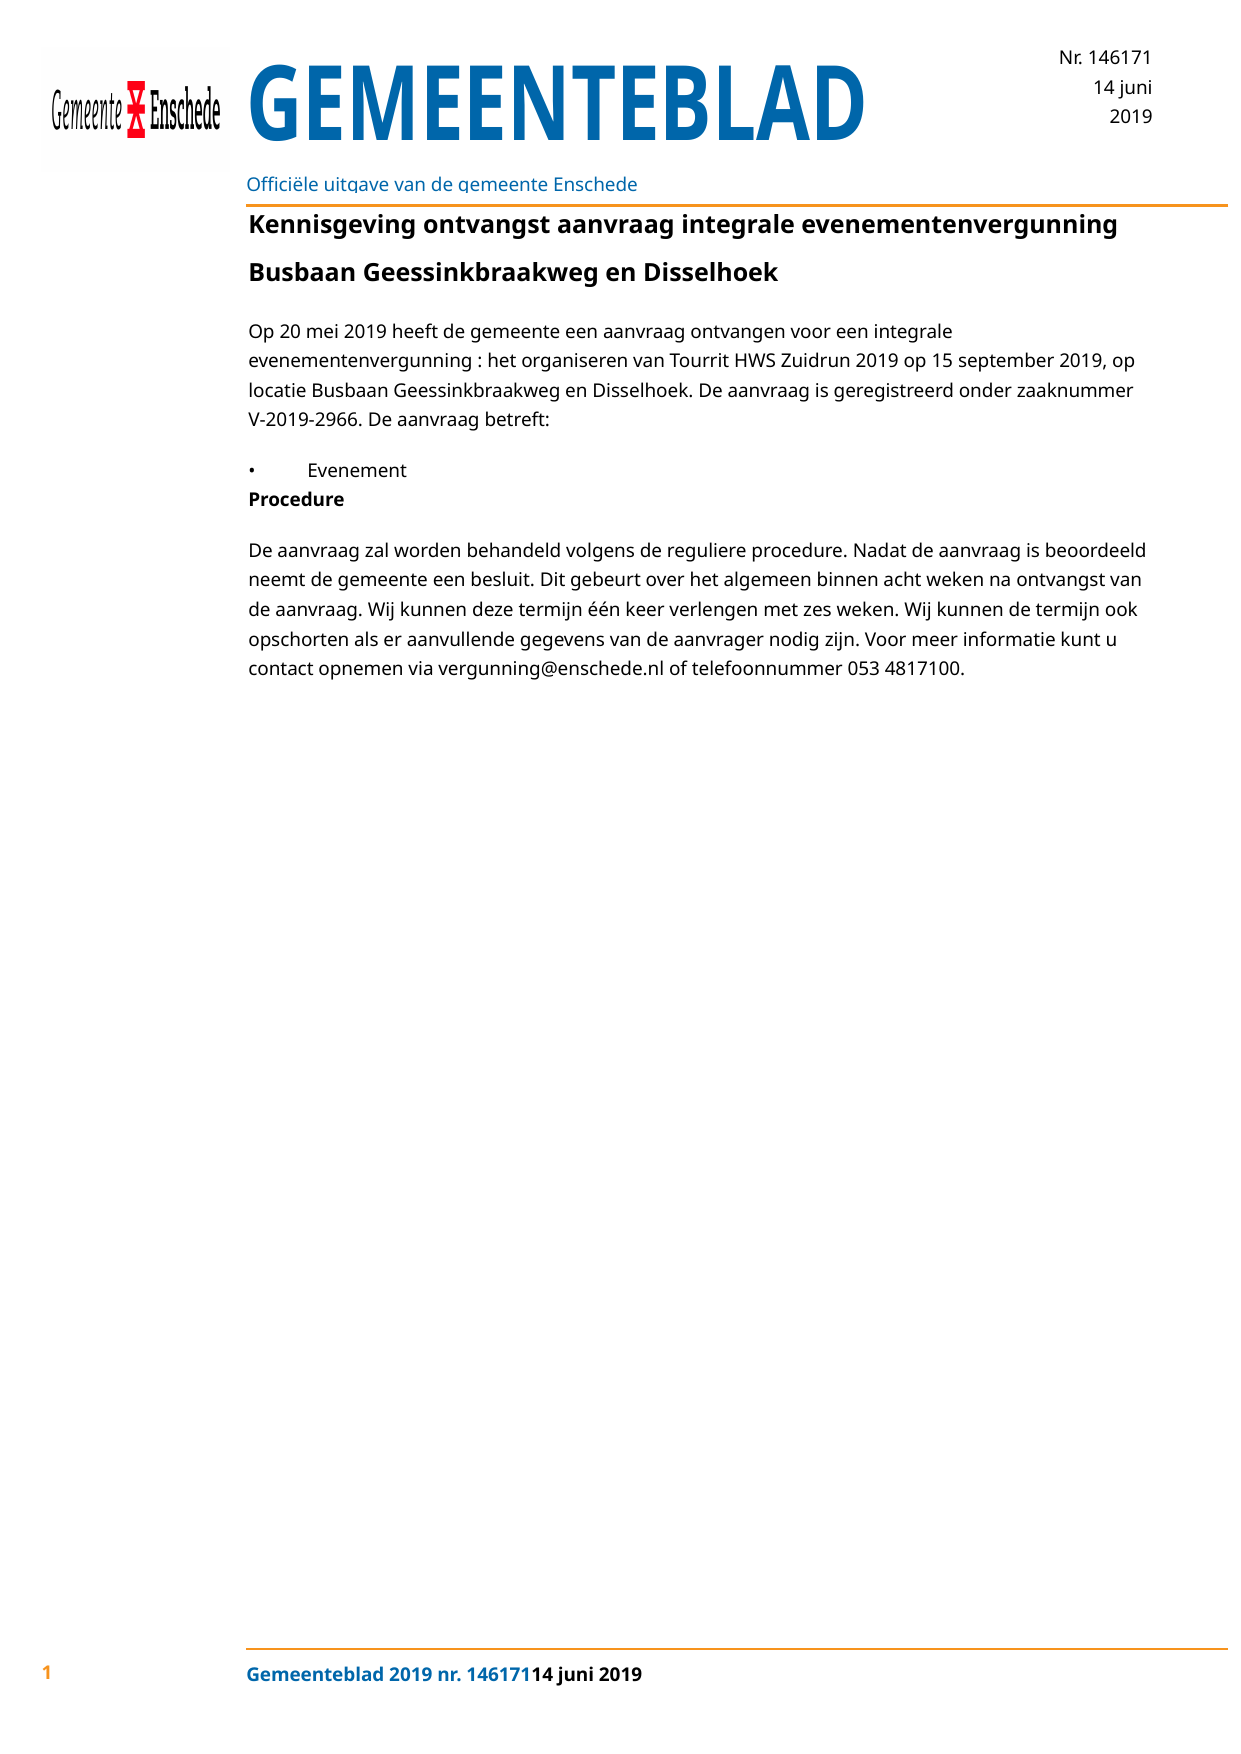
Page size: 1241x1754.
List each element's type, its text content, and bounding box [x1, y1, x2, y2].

text De aanvraag zal worden behandeld volgens de reguliere procedure. Nadat de aanvraag is beoordeeld neemt de gemeente een besluit. Dit gebeurt over het algemeen binnen acht weken na ontvangst van de aanvraag. Wij kunnen deze termijn één keer verlengen met zes weken. Wij kunnen de termijn ook opschorten als er aanvullende gegevens van de aanvrager nodig zijn. Voor meer informatie kunt u contact opnemen via vergunning@enschede.nl of telefoonnummer 053 4817100. [248, 537, 1152, 681]
text Op 20 mei 2019 heeft de gemeente een aanvraag ontvangen voor een integrale evenementenvergunning : het organiseren van Tourrit HWS Zuidrun 2019 op 15 september 2019, op locatie Busbaan Geessinkbraakweg en Disselhoek. De aanvraag is geregistreerd onder zaaknummer V-2019-2966. De aanvraag betreft: [248, 318, 1152, 432]
text Procedure [248, 487, 1152, 512]
picture [41, 47, 231, 172]
list Evenement [248, 457, 1152, 483]
text Kennisgeving ontvangst aanvraag integrale evenementenvergunning Busbaan Geessinkbraakweg en Disselhoek [248, 207, 1152, 288]
